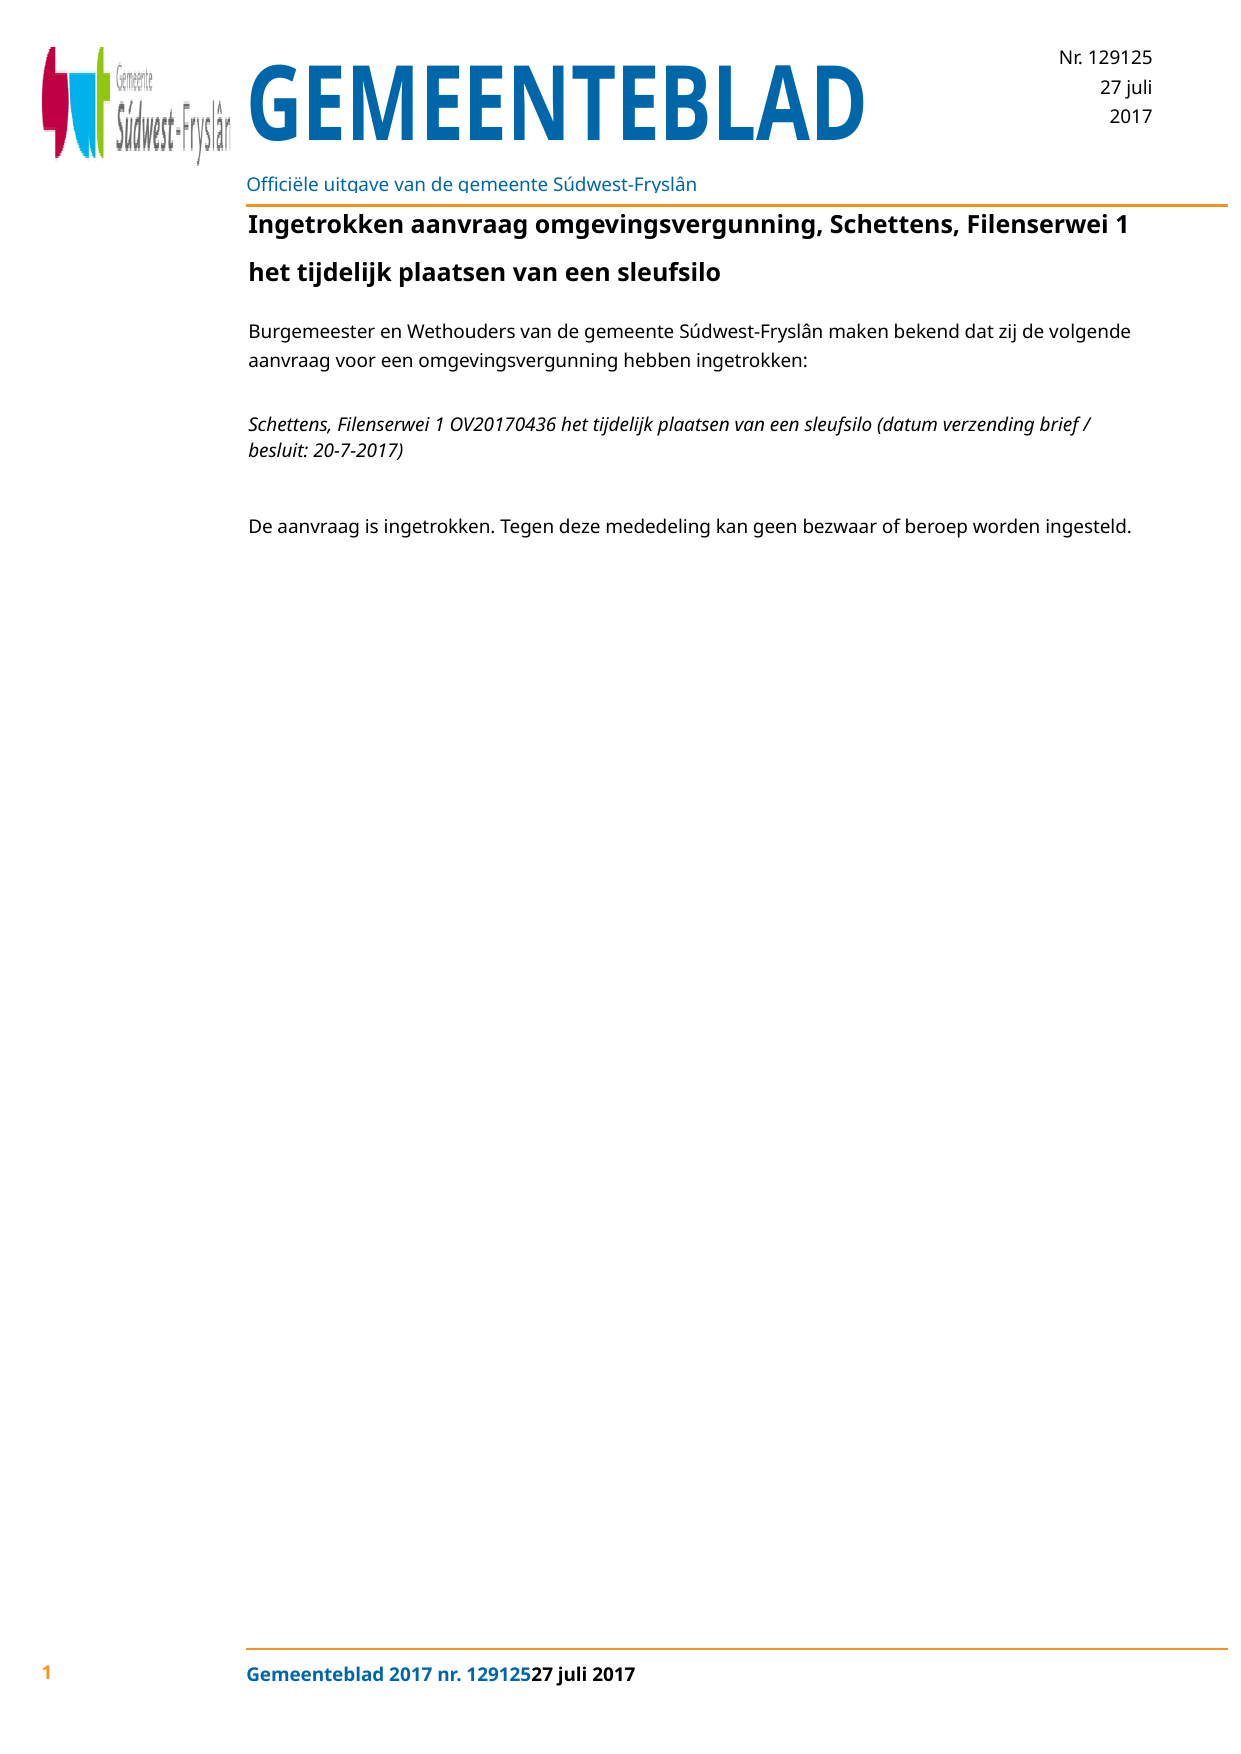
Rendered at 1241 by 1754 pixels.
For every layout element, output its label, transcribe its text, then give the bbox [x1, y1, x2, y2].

text De aanvraag is ingetrokken. Tegen deze mededeling kan geen bezwaar of beroep worden ingesteld. [248, 513, 1152, 539]
text Schettens, Filenserwei 1 OV20170436 het tijdelijk plaatsen van een sleufsilo (datum verzending brief / besluit: 20-7-2017) [248, 411, 1152, 463]
text Ingetrokken aanvraag omgevingsvergunning, Schettens, Filenserwei 1 het tijdelijk plaatsen van een sleufsilo [248, 207, 1152, 288]
text Burgemeester en Wethouders van de gemeente Súdwest-Fryslân maken bekend dat zij de volgende aanvraag voor een omgevingsvergunning hebben ingetrokken: [248, 318, 1152, 373]
picture [41, 47, 231, 172]
